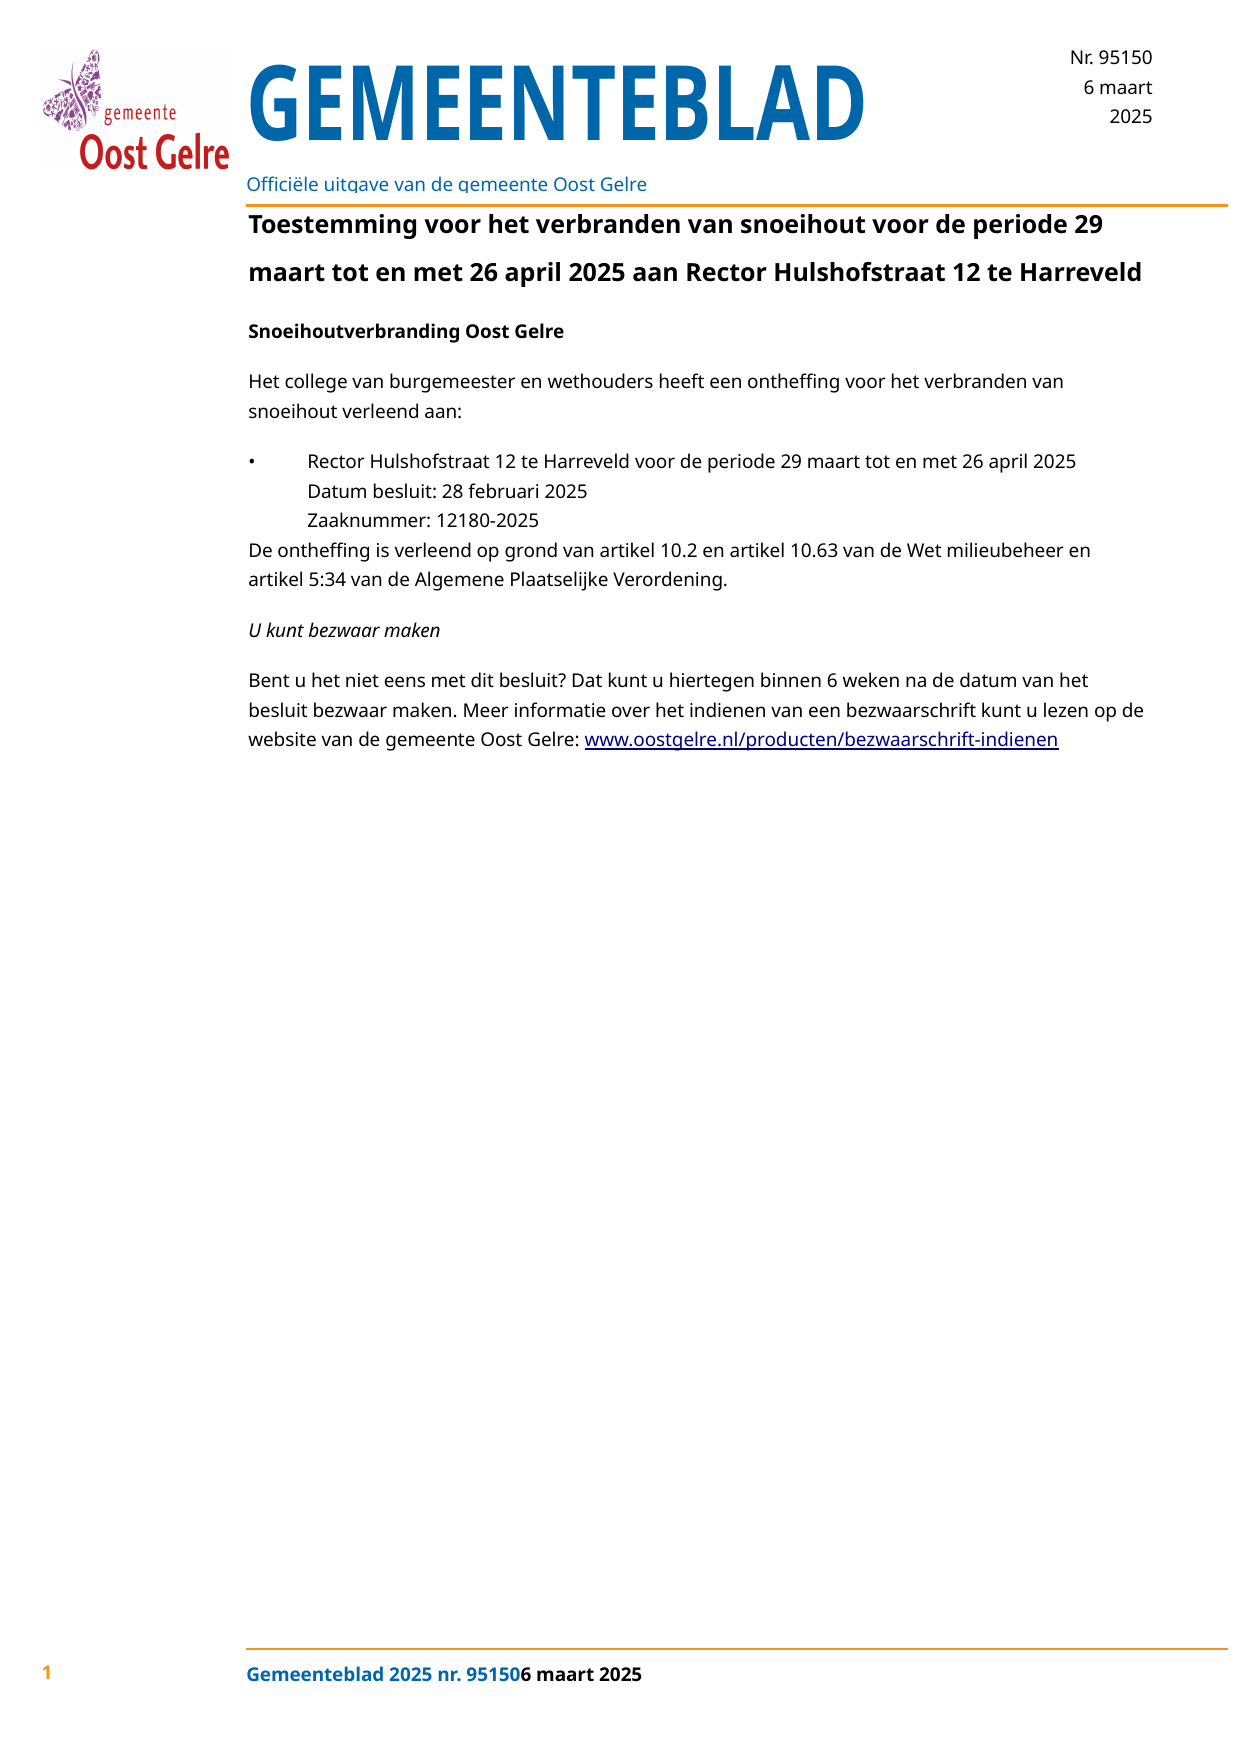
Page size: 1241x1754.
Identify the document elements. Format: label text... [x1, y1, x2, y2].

picture [41, 47, 231, 172]
list Datum besluit: 28 februari 2025 [248, 478, 1152, 504]
text Bent u het niet eens met dit besluit? Dat kunt u hiertegen binnen 6 weken na de datum van het besluit bezwaar maken. Meer informatie over het indienen van een bezwaarschrift kunt u lezen op de website van de gemeente Oost Gelre: www.oostgelre.nl/producten/bezwaarschrift-indienen [248, 667, 1152, 752]
text De ontheffing is verleend op grond van artikel 10.2 en artikel 10.63 van de Wet milieubeheer en artikel 5:34 van de Algemene Plaatselijke Verordening. [248, 537, 1152, 592]
text U kunt bezwaar maken [248, 617, 1152, 643]
list Rector Hulshofstraat 12 te Harreveld voor de periode 29 maart tot en met 26 april 2025 [248, 448, 1152, 474]
text Toestemming voor het verbranden van snoeihout voor de periode 29 maart tot en met 26 april 2025 aan Rector Hulshofstraat 12 te Harreveld [248, 207, 1152, 288]
text Het college van burgemeester en wethouders heeft een ontheffing voor het verbranden van snoeihout verleend aan: [248, 368, 1152, 424]
text Snoeihoutverbranding Oost Gelre [248, 318, 1152, 344]
list Zaaknummer: 12180-2025 [248, 507, 1152, 533]
